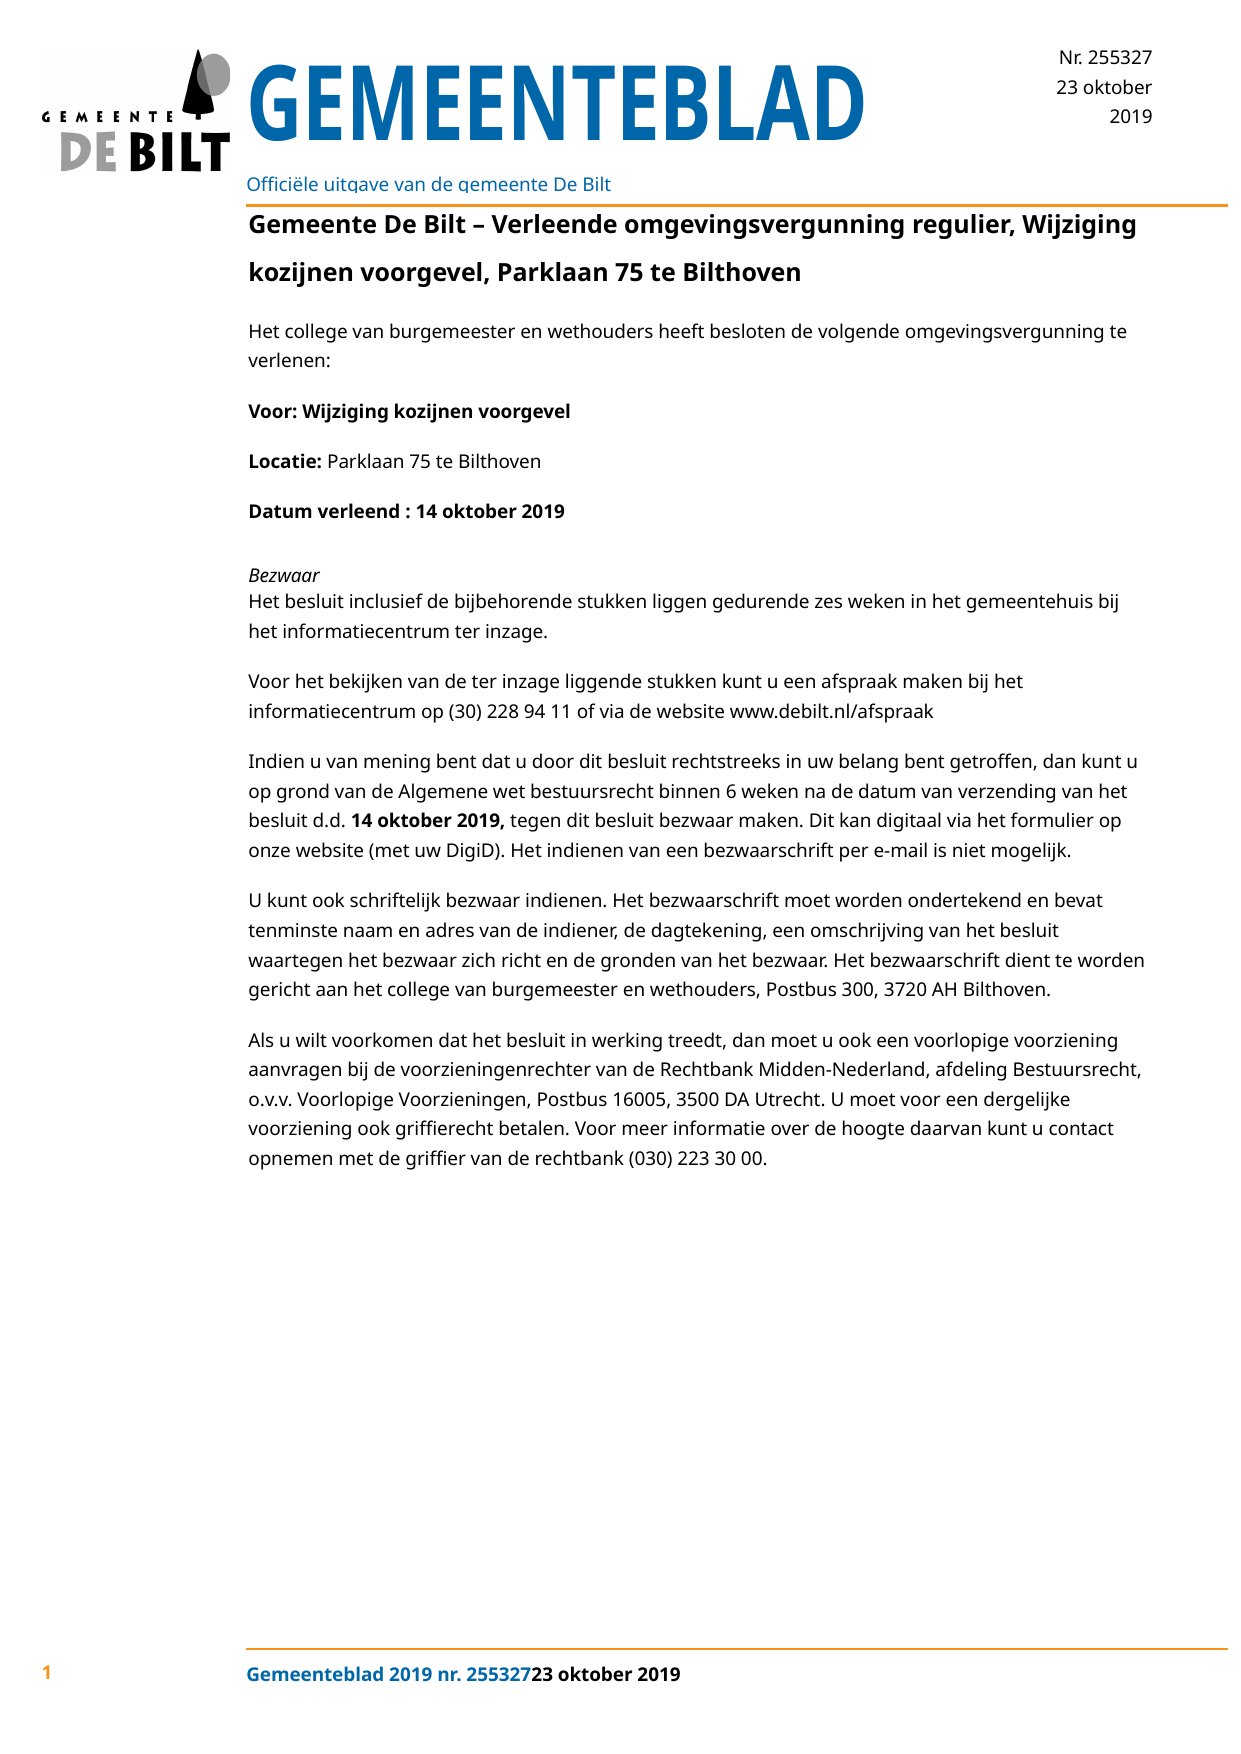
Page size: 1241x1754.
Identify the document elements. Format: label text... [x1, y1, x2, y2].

text Voor het bekijken van de ter inzage liggende stukken kunt u een afspraak maken bij het informatiecentrum op (30) 228 94 11 of via de website www.debilt.nl/afspraak [248, 668, 1152, 724]
text Gemeente De Bilt – Verleende omgevingsvergunning regulier, Wijziging kozijnen voorgevel, Parklaan 75 te Bilthoven [248, 207, 1152, 288]
text Het college van burgemeester en wethouders heeft besloten de volgende omgevingsvergunning te verlenen: [248, 318, 1152, 373]
text Indien u van mening bent dat u door dit besluit rechtstreeks in uw belang bent getroffen, dan kunt u op grond van de Algemene wet bestuursrecht binnen 6 weken na de datum van verzending van het besluit d.d. 14 oktober 2019, tegen dit besluit bezwaar maken. Dit kan digitaal via het formulier op onze website (met uw DigiD). Het indienen van een bezwaarschrift per e-mail is niet mogelijk. [248, 748, 1152, 863]
text Locatie: Parklaan 75 te Bilthoven [248, 448, 1152, 474]
text Bezwaar [248, 563, 1152, 588]
text Datum verleend : 14 oktober 2019 [248, 499, 1152, 524]
picture [41, 47, 231, 172]
text U kunt ook schriftelijk bezwaar indienen. Het bezwaarschrift moet worden ondertekend en bevat tenminste naam en adres van de indiener, de dagtekening, een omschrijving van het besluit waartegen het bezwaar zich richt en de gronden van het bezwaar. Het bezwaarschrift dient te worden gericht aan het college van burgemeester en wethouders, Postbus 300, 3720 AH Bilthoven. [248, 888, 1152, 1002]
text Als u wilt voorkomen dat het besluit in werking treedt, dan moet u ook een voorlopige voorziening aanvragen bij de voorzieningenrechter van de Rechtbank Midden-Nederland, afdeling Bestuursrecht, o.v.v. Voorlopige Voorzieningen, Postbus 16005, 3500 DA Utrecht. U moet voor een dergelijke voorziening ook griffierecht betalen. Voor meer informatie over de hoogte daarvan kunt u contact opnemen met de griffier van de rechtbank (030) 223 30 00. [248, 1027, 1152, 1171]
text Het besluit inclusief de bijbehorende stukken liggen gedurende zes weken in het gemeentehuis bij het informatiecentrum ter inzage. [248, 588, 1152, 644]
text Voor: Wijziging kozijnen voorgevel [248, 398, 1152, 424]
